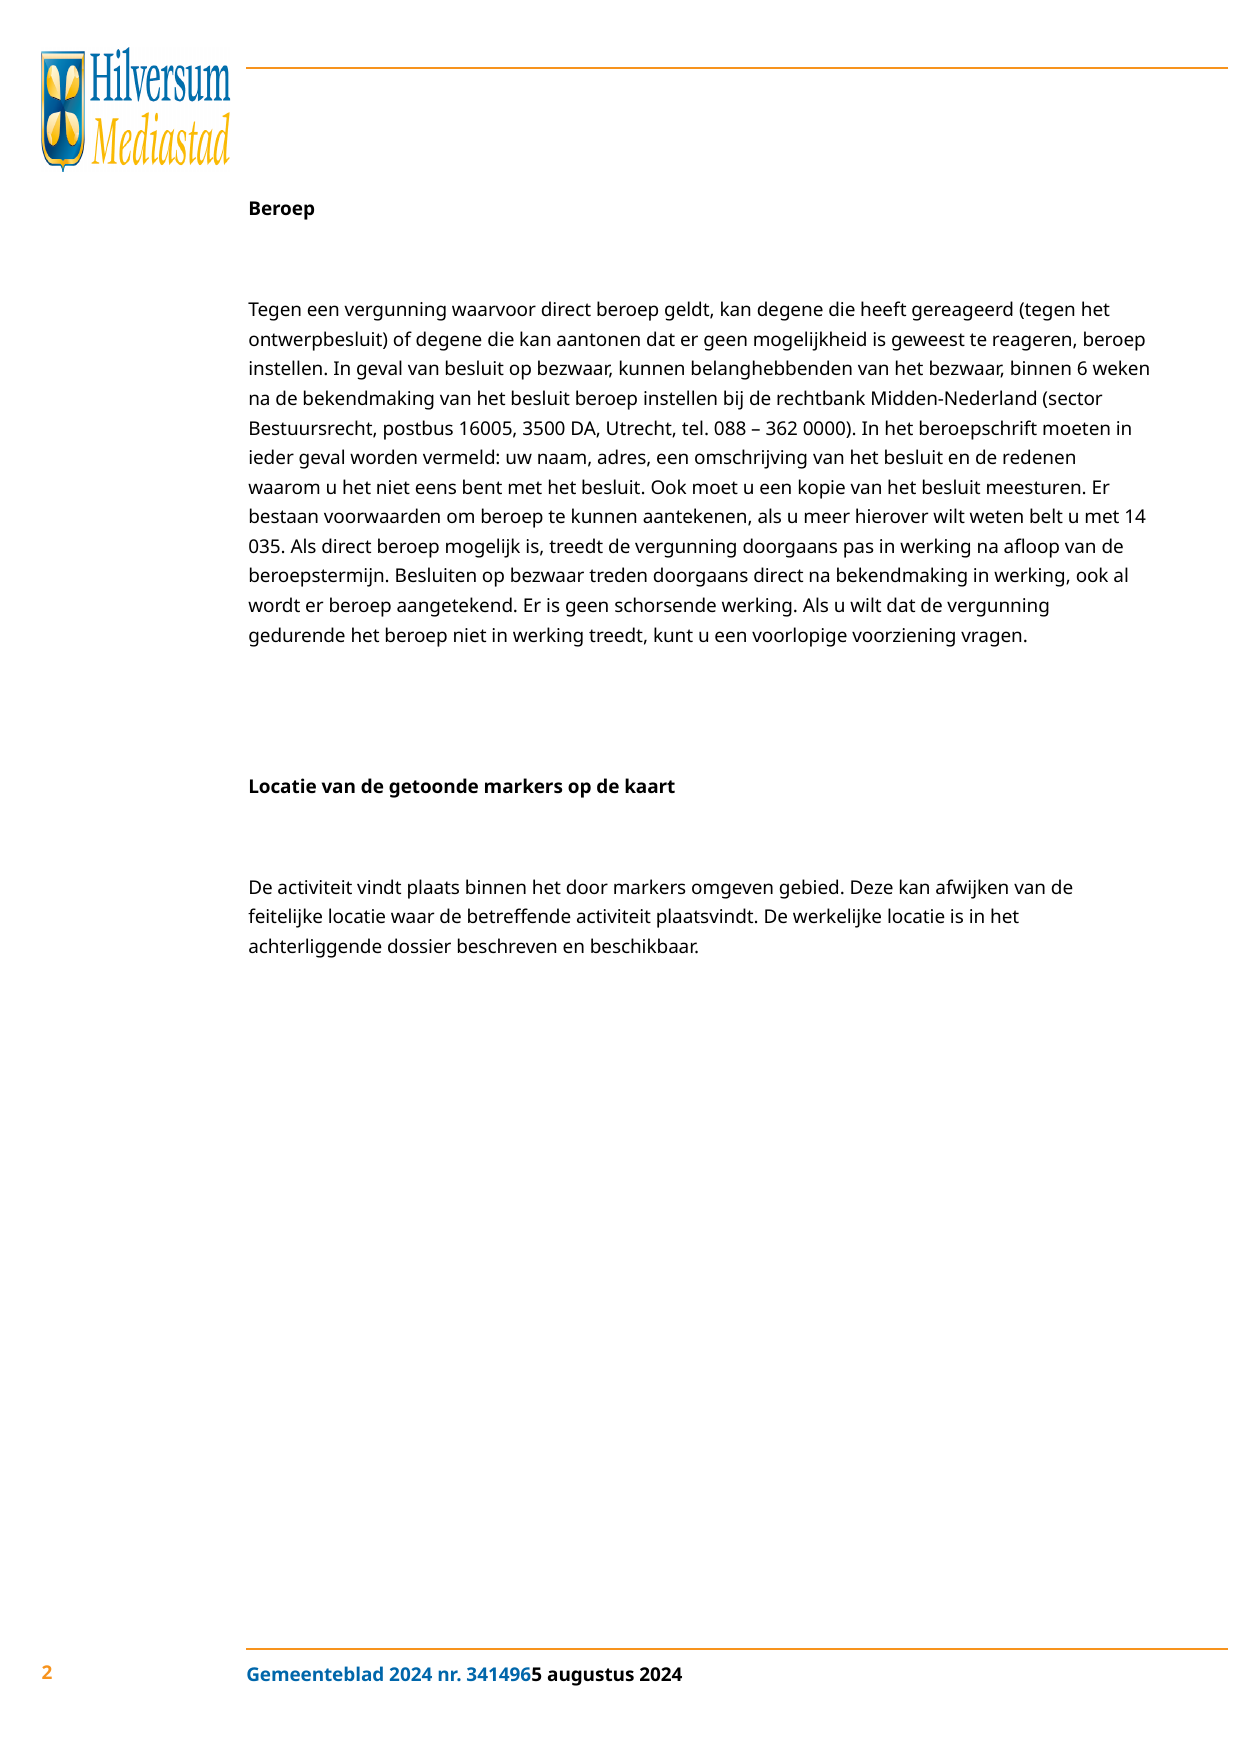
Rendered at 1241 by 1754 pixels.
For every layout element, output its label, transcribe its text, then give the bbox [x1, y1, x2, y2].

picture [41, 47, 231, 172]
text De activiteit vindt plaats binnen het door markers omgeven gebied. Deze kan afwijken van de feitelijke locatie waar de betreffende activiteit plaatsvindt. De werkelijke locatie is in het achterliggende dossier beschreven en beschikbaar. [248, 874, 1152, 959]
text Beroep [248, 196, 1152, 221]
text Tegen een vergunning waarvoor direct beroep geldt, kan degene die heeft gereageerd (tegen het ontwerpbesluit) of degene die kan aantonen dat er geen mogelijkheid is geweest te reageren, beroep instellen. In geval van besluit op bezwaar, kunnen belanghebbenden van het bezwaar, binnen 6 weken na de bekendmaking van het besluit beroep instellen bij de rechtbank Midden-Nederland (sector Bestuursrecht, postbus 16005, 3500 DA, Utrecht, tel. 088 – 362 0000). In het beroepschrift moeten in ieder geval worden vermeld: uw naam, adres, een omschrijving van het besluit en de redenen waarom u het niet eens bent met het besluit. Ook moet u een kopie van het besluit meesturen. Er bestaan voorwaarden om beroep te kunnen aantekenen, als u meer hierover wilt weten belt u met 14 035. Als direct beroep mogelijk is, treedt de vergunning doorgaans pas in werking na afloop van de beroepstermijn. Besluiten op bezwaar treden doorgaans direct na bekendmaking in werking, ook al wordt er beroep aangetekend. Er is geen schorsende werking. Als u wilt dat de vergunning gedurende het beroep niet in werking treedt, kunt u een voorlopige voorziening vragen. [248, 296, 1152, 648]
text Locatie van de getoonde markers op de kaart [248, 773, 1152, 799]
